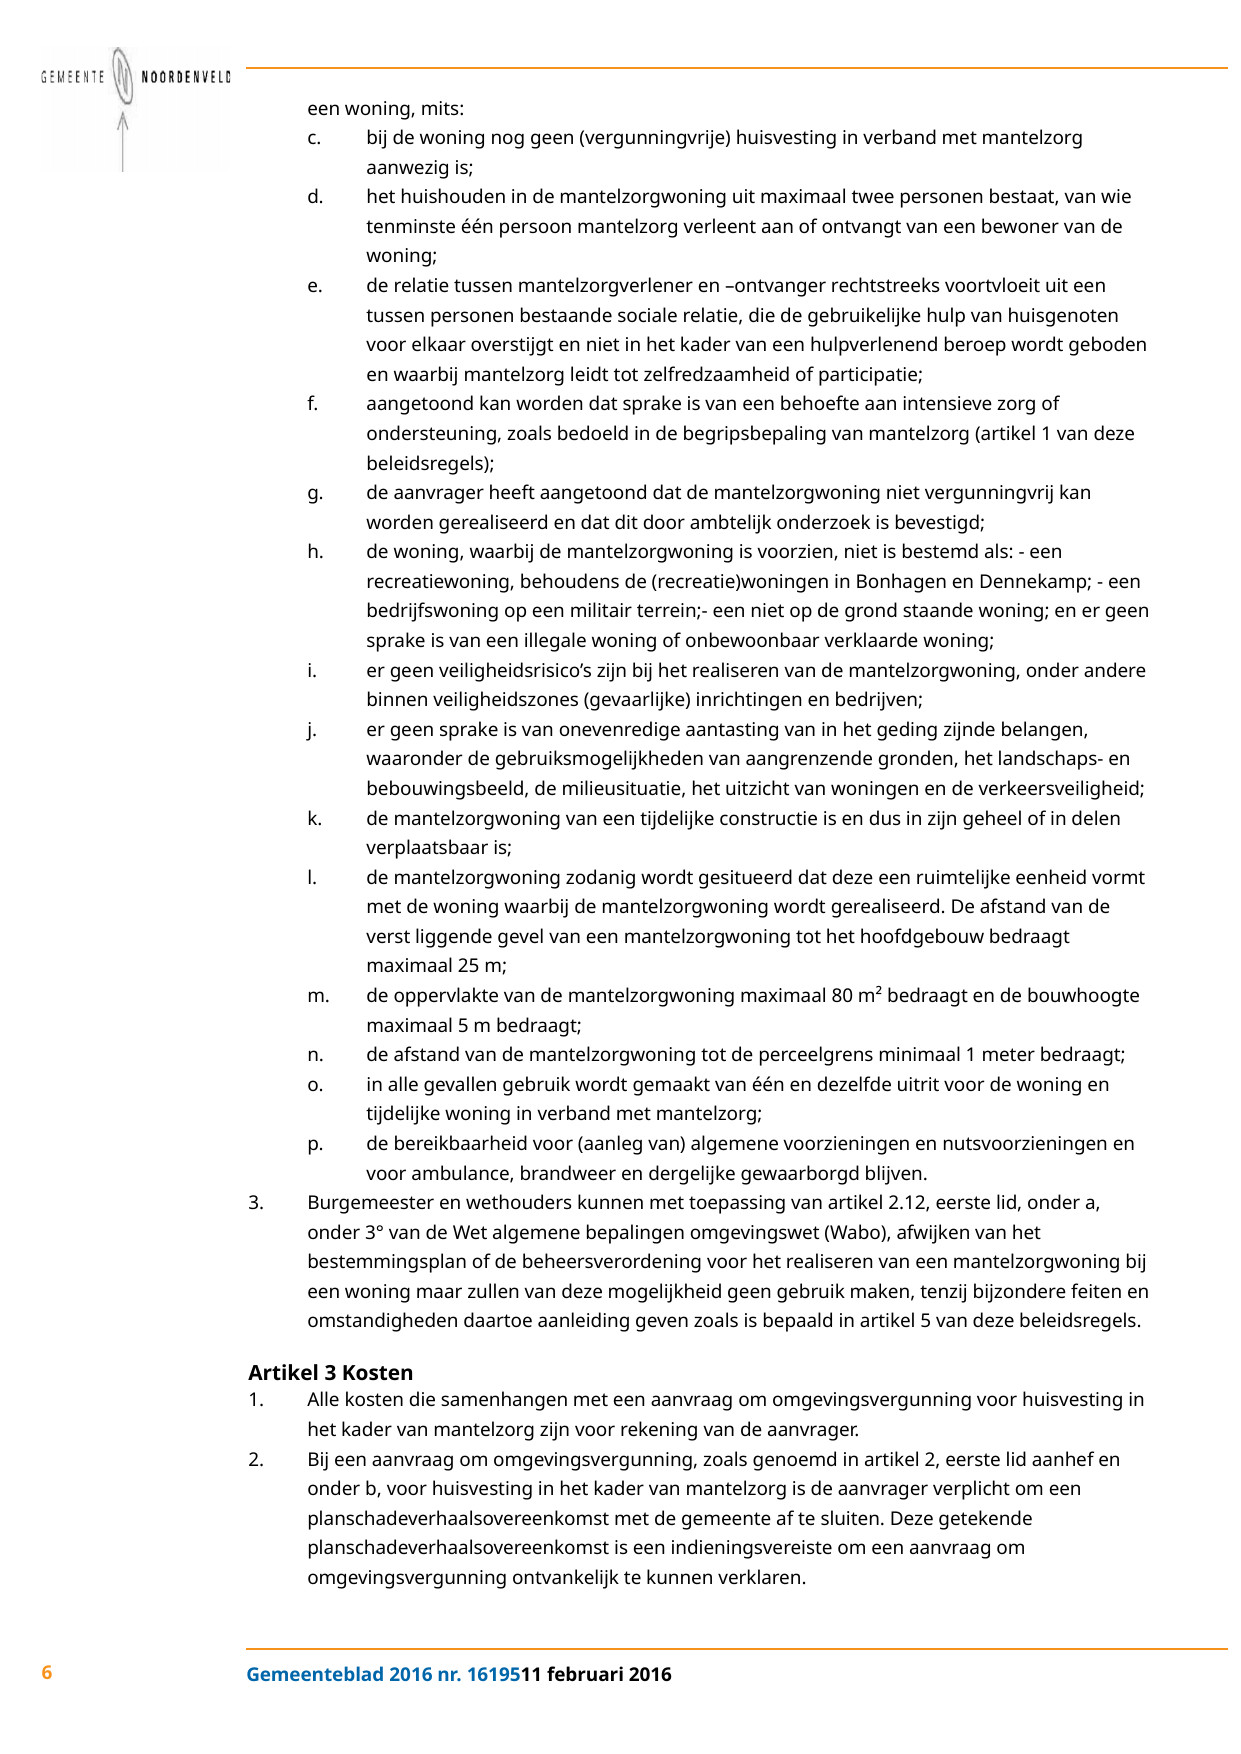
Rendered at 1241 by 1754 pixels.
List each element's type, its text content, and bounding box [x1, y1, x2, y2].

list Bij een aanvraag om omgevingsvergunning, zoals genoemd in artikel 2, eerste lid aanhef en onder b, voor huisvesting in het kader van mantelzorg is de aanvrager verplicht om een planschadeverhaalsovereenkomst met de gemeente af te sluiten. Deze getekende planschadeverhaalsovereenkomst is een indieningsvereiste om een aanvraag om omgevingsvergunning ontvankelijk te kunnen verklaren. [248, 1446, 1152, 1590]
list de afstand van de mantelzorgwoning tot de perceelgrens minimaal 1 meter bedraagt; [307, 1041, 1152, 1067]
list de woning, waarbij de mantelzorgwoning is voorzien, niet is bestemd als: - een recreatiewoning, behoudens de (recreatie)woningen in Bonhagen en Dennekamp; - een bedrijfswoning op een militair terrein;- een niet op de grond staande woning; en er geen sprake is van een illegale woning of onbewoonbaar verklaarde woning; [307, 538, 1152, 653]
list Burgemeester en wethouders kunnen met toepassing van artikel 2.12, eerste lid, onder a, onder 3° van de Wet algemene bepalingen omgevingswet (Wabo), afwijken van het bestemmingsplan of de beheersverordening voor het realiseren van een mantelzorgwoning bij een woning maar zullen van deze mogelijkheid geen gebruik maken, tenzij bijzondere feiten en omstandigheden daartoe aanleiding geven zoals is bepaald in artikel 5 van deze beleidsregels. [248, 1189, 1152, 1333]
list Alle kosten die samenhangen met een aanvraag om omgevingsvergunning voor huisvesting in het kader van mantelzorg zijn voor rekening van de aanvrager. [248, 1387, 1152, 1442]
list de bereikbaarheid voor (aanleg van) algemene voorzieningen en nutsvoorzieningen en voor ambulance, brandweer en dergelijke gewaarborgd blijven. [307, 1130, 1152, 1186]
list er geen veiligheidsrisico’s zijn bij het realiseren van de mantelzorgwoning, onder andere binnen veiligheidszones (gevaarlijke) inrichtingen en bedrijven; [307, 657, 1152, 712]
list een woning, mits: [248, 95, 1152, 121]
list het huishouden in de mantelzorgwoning uit maximaal twee personen bestaat, van wie tenminste één persoon mantelzorg verleent aan of ontvangt van een bewoner van de woning; [307, 183, 1152, 268]
list in alle gevallen gebruik wordt gemaakt van één en dezelfde uitrit voor de woning en tijdelijke woning in verband met mantelzorg; [307, 1071, 1152, 1126]
list er geen sprake is van onevenredige aantasting van in het geding zijnde belangen, waaronder de gebruiksmogelijkheden van aangrenzende gronden, het landschaps- en bebouwingsbeeld, de milieusituatie, het uitzicht van woningen en de verkeersveiligheid; [307, 716, 1152, 801]
list aangetoond kan worden dat sprake is van een behoefte aan intensieve zorg of ondersteuning, zoals bedoeld in de begripsbepaling van mantelzorg (artikel 1 van deze beleidsregels); [307, 391, 1152, 476]
list de aanvrager heeft aangetoond dat de mantelzorgwoning niet vergunningvrij kan worden gerealiseerd en dat dit door ambtelijk onderzoek is bevestigd; [307, 479, 1152, 535]
picture [41, 47, 231, 172]
list de oppervlakte van de mantelzorgwoning maximaal 80 m² bedraagt en de bouwhoogte maximaal 5 m bedraagt; [307, 982, 1152, 1038]
list de mantelzorgwoning van een tijdelijke constructie is en dus in zijn geheel of in delen verplaatsbaar is; [307, 805, 1152, 860]
text Artikel 3 Kosten [248, 1358, 1152, 1387]
list de relatie tussen mantelzorgverlener en –ontvanger rechtstreeks voortvloeit uit een tussen personen bestaande sociale relatie, die de gebruikelijke hulp van huisgenoten voor elkaar overstijgt en niet in het kader van een hulpverlenend beroep wordt geboden en waarbij mantelzorg leidt tot zelfredzaamheid of participatie; [307, 272, 1152, 387]
list bij de woning nog geen (vergunningvrije) huisvesting in verband met mantelzorg aanwezig is; [307, 124, 1152, 180]
list de mantelzorgwoning zodanig wordt gesitueerd dat deze een ruimtelijke eenheid vormt met de woning waarbij de mantelzorgwoning wordt gerealiseerd. De afstand van de verst liggende gevel van een mantelzorgwoning tot het hoofdgebouw bedraagt maximaal 25 m; [307, 864, 1152, 978]
